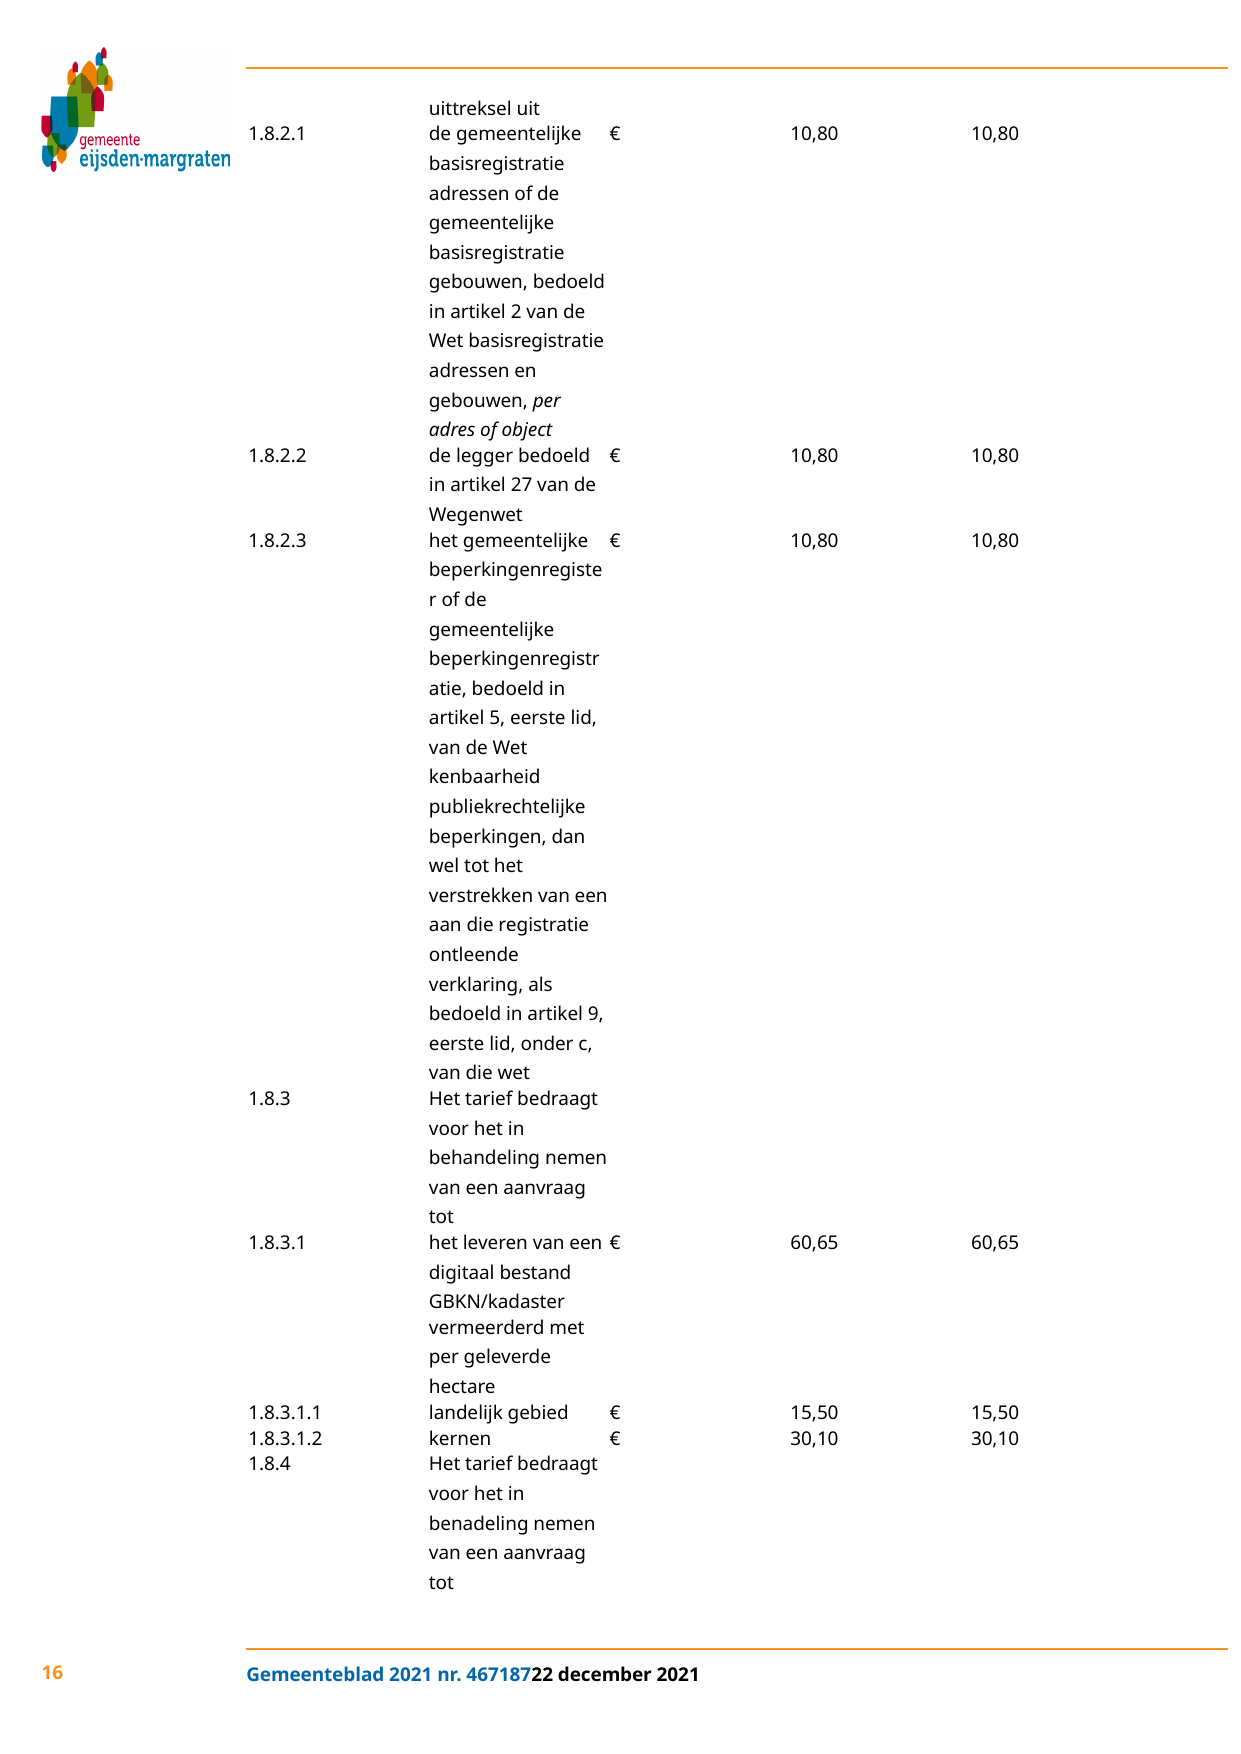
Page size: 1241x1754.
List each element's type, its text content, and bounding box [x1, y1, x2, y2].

table_cell [971, 1451, 1152, 1594]
table_cell de legger bedoeld in artikel 27 van de Wegenwet [429, 442, 609, 527]
table_cell € [609, 527, 790, 1085]
table_cell 1.8.2.3 [248, 527, 429, 1085]
table_cell uittreksel uit [429, 95, 609, 121]
table_cell € [609, 1425, 790, 1451]
table_cell 10,80 [790, 442, 971, 527]
table_cell Het tarief bedraagt voor het in benadeling nemen van een aanvraag tot [429, 1451, 609, 1594]
table_cell [790, 1085, 971, 1229]
table_cell [971, 1085, 1152, 1229]
table_cell [609, 1451, 790, 1594]
table_cell 1.8.2.2 [248, 442, 429, 527]
table_cell 10,80 [971, 442, 1152, 527]
table_cell 10,80 [790, 121, 971, 442]
table_cell 1.8.2.1 [248, 121, 429, 442]
table_cell 30,10 [971, 1425, 1152, 1451]
table_cell [609, 1085, 790, 1229]
table_cell 30,10 [790, 1425, 971, 1451]
table_cell € [609, 121, 790, 442]
picture [41, 47, 231, 172]
table_cell 10,80 [971, 527, 1152, 1085]
table_cell 1.8.3 [248, 1085, 429, 1229]
table_cell 1.8.3.1.2 [248, 1425, 429, 1451]
table_cell [248, 95, 429, 121]
table_cell het gemeentelijke beperkingenregister of de gemeentelijke beperkingenregistratie, bedoeld in artikel 5, eerste lid, van de Wet kenbaarheid publiekrechtelijke beperkingen, dan wel tot het verstrekken van een aan die registratie ontleende verklaring, als bedoeld in artikel 9, eerste lid, onder c, van die wet [429, 527, 609, 1085]
table_cell 60,65 [971, 1229, 1152, 1314]
table_cell 10,80 [971, 121, 1152, 442]
table_cell [609, 1314, 790, 1399]
table_cell [971, 1314, 1152, 1399]
table_cell € [609, 1399, 790, 1425]
table_cell [790, 95, 971, 121]
table_cell 1.8.3.1.1 [248, 1399, 429, 1425]
table_cell [609, 95, 790, 121]
table_cell € [609, 442, 790, 527]
table_cell het leveren van een digitaal bestand GBKN/kadaster [429, 1229, 609, 1314]
table_cell kernen [429, 1425, 609, 1451]
table_cell [971, 95, 1152, 121]
table_cell Het tarief bedraagt voor het in behandeling nemen van een aanvraag tot [429, 1085, 609, 1229]
table_cell [790, 1451, 971, 1594]
table_cell 60,65 [790, 1229, 971, 1314]
table_cell 15,50 [790, 1399, 971, 1425]
table_cell 15,50 [971, 1399, 1152, 1425]
table_cell landelijk gebied [429, 1399, 609, 1425]
table_cell [248, 1314, 429, 1399]
table_cell 10,80 [790, 527, 971, 1085]
table_cell 1.8.4 [248, 1451, 429, 1594]
table_cell € [609, 1229, 790, 1314]
table_cell [790, 1314, 971, 1399]
table_cell vermeerderd met per geleverde hectare [429, 1314, 609, 1399]
table_cell 1.8.3.1 [248, 1229, 429, 1314]
table_cell de gemeentelijke basisregistratie adressen of de gemeentelijke basisregistratie gebouwen, bedoeld in artikel 2 van de Wet basisregistratie adressen en gebouwen, per adres of object [429, 121, 609, 442]
